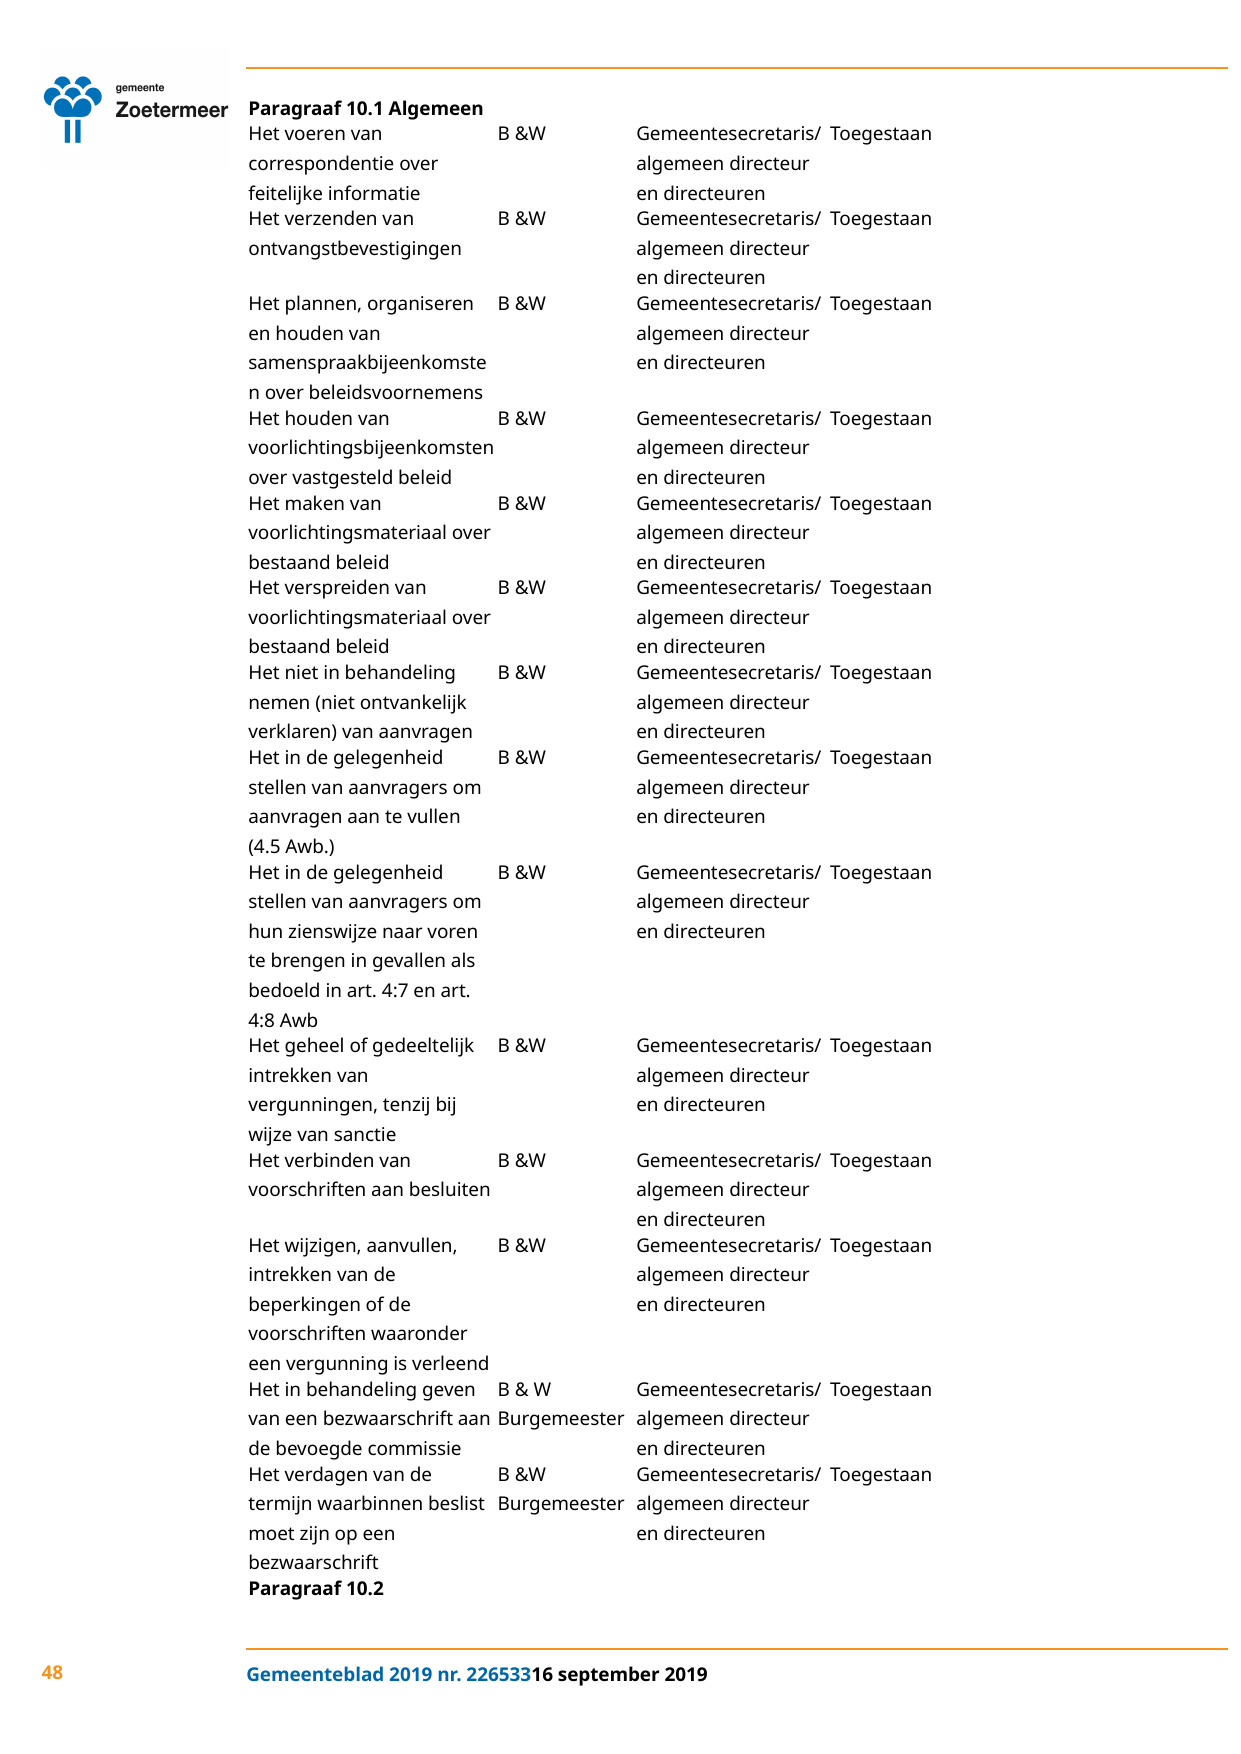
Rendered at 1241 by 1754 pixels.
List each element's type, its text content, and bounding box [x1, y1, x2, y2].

table_cell Paragraaf 10.2 [248, 1575, 497, 1601]
table_cell B &W [498, 575, 636, 659]
table_cell Het voeren van correspondentie over feitelijke informatie [248, 121, 497, 205]
table_cell [498, 1575, 636, 1601]
table_cell Toegestaan [830, 859, 1024, 1032]
table_cell Het in de gelegenheid stellen van aanvragers om hun zienswijze naar voren te brengen in gevallen als bedoeld in art. 4:7 en art. 4:8 Awb [248, 859, 497, 1032]
table_cell Het in behandeling geven van een bezwaarschrift aan de bevoegde commissie [248, 1376, 497, 1461]
table_cell B &W [498, 1232, 636, 1376]
table_cell Het geheel of gedeeltelijk intrekken van vergunningen, tenzij bij wijze van sanctie [248, 1033, 497, 1147]
table_cell B &W [498, 1033, 636, 1147]
table_cell Toegestaan [830, 1376, 1024, 1461]
table_cell Gemeentesecretaris/ algemeen directeur en directeuren [636, 660, 830, 744]
table_cell Toegestaan [830, 744, 1024, 859]
table_cell Toegestaan [830, 290, 1024, 405]
table_cell B &W [498, 1147, 636, 1232]
table_cell Toegestaan [830, 660, 1024, 744]
table_cell Toegestaan [830, 205, 1024, 290]
table_cell Gemeentesecretaris/ algemeen directeur en directeuren [636, 1147, 830, 1232]
table_cell B &W [498, 205, 636, 290]
table_cell B &W [498, 121, 636, 205]
table_cell Gemeentesecretaris/ algemeen directeur en directeuren [636, 744, 830, 859]
table_cell Gemeentesecretaris/ algemeen directeur en directeuren [636, 859, 830, 1032]
table_cell Het verzenden van ontvangstbevestigingen [248, 205, 497, 290]
table_cell Het in de gelegenheid stellen van aanvragers om aanvragen aan te vullen (4.5 Awb.) [248, 744, 497, 859]
table_cell Het maken van voorlichtingsmateriaal over bestaand beleid [248, 490, 497, 574]
table_cell Het wijzigen, aanvullen, intrekken van de beperkingen of de voorschriften waaronder een vergunning is verleend [248, 1232, 497, 1376]
table_cell Gemeentesecretaris/ algemeen directeur en directeuren [636, 1461, 830, 1575]
table_cell [498, 95, 636, 121]
table_cell Toegestaan [830, 1033, 1024, 1147]
table_cell B &W [498, 744, 636, 859]
table_cell B &W Burgemeester [498, 1461, 636, 1575]
table_cell Toegestaan [830, 1461, 1024, 1575]
table_cell B &W [498, 660, 636, 744]
table_cell Toegestaan [830, 490, 1024, 574]
table_cell [636, 1575, 830, 1601]
table_cell Gemeentesecretaris/ algemeen directeur en directeuren [636, 1376, 830, 1461]
table_cell Toegestaan [830, 1147, 1024, 1232]
table_cell Het niet in behandeling nemen (niet ontvankelijk verklaren) van aanvragen [248, 660, 497, 744]
table_cell Gemeentesecretaris/ algemeen directeur en directeuren [636, 1232, 830, 1376]
table_cell B &W [498, 405, 636, 490]
table_cell Het houden van voorlichtingsbijeenkomsten over vastgesteld beleid [248, 405, 497, 490]
table_cell Gemeentesecretaris/ algemeen directeur en directeuren [636, 121, 830, 205]
table_cell Het verspreiden van voorlichtingsmateriaal over bestaand beleid [248, 575, 497, 659]
table_cell Gemeentesecretaris/ algemeen directeur en directeuren [636, 205, 830, 290]
table_cell Toegestaan [830, 575, 1024, 659]
table_cell Gemeentesecretaris/ algemeen directeur en directeuren [636, 290, 830, 405]
table_cell Gemeentesecretaris/ algemeen directeur en directeuren [636, 490, 830, 574]
table_cell Het plannen, organiseren en houden van samenspraakbijeenkomsten over beleidsvoornemens [248, 290, 497, 405]
table_cell Paragraaf 10.1 Algemeen [248, 95, 497, 121]
table_cell Gemeentesecretaris/ algemeen directeur en directeuren [636, 1033, 830, 1147]
table_cell B & W Burgemeester [498, 1376, 636, 1461]
picture [41, 47, 231, 172]
table_cell B &W [498, 290, 636, 405]
table_cell [830, 95, 1024, 121]
table_cell [830, 1575, 1024, 1601]
table_cell Toegestaan [830, 1232, 1024, 1376]
table_cell Gemeentesecretaris/ algemeen directeur en directeuren [636, 405, 830, 490]
table_cell B &W [498, 859, 636, 1032]
table_cell Gemeentesecretaris/ algemeen directeur en directeuren [636, 575, 830, 659]
table_cell Het verbinden van voorschriften aan besluiten [248, 1147, 497, 1232]
table_cell Het verdagen van de termijn waarbinnen beslist moet zijn op een bezwaarschrift [248, 1461, 497, 1575]
table_cell Toegestaan [830, 405, 1024, 490]
table_cell Toegestaan [830, 121, 1024, 205]
table_cell B &W [498, 490, 636, 574]
table_cell [636, 95, 830, 121]
